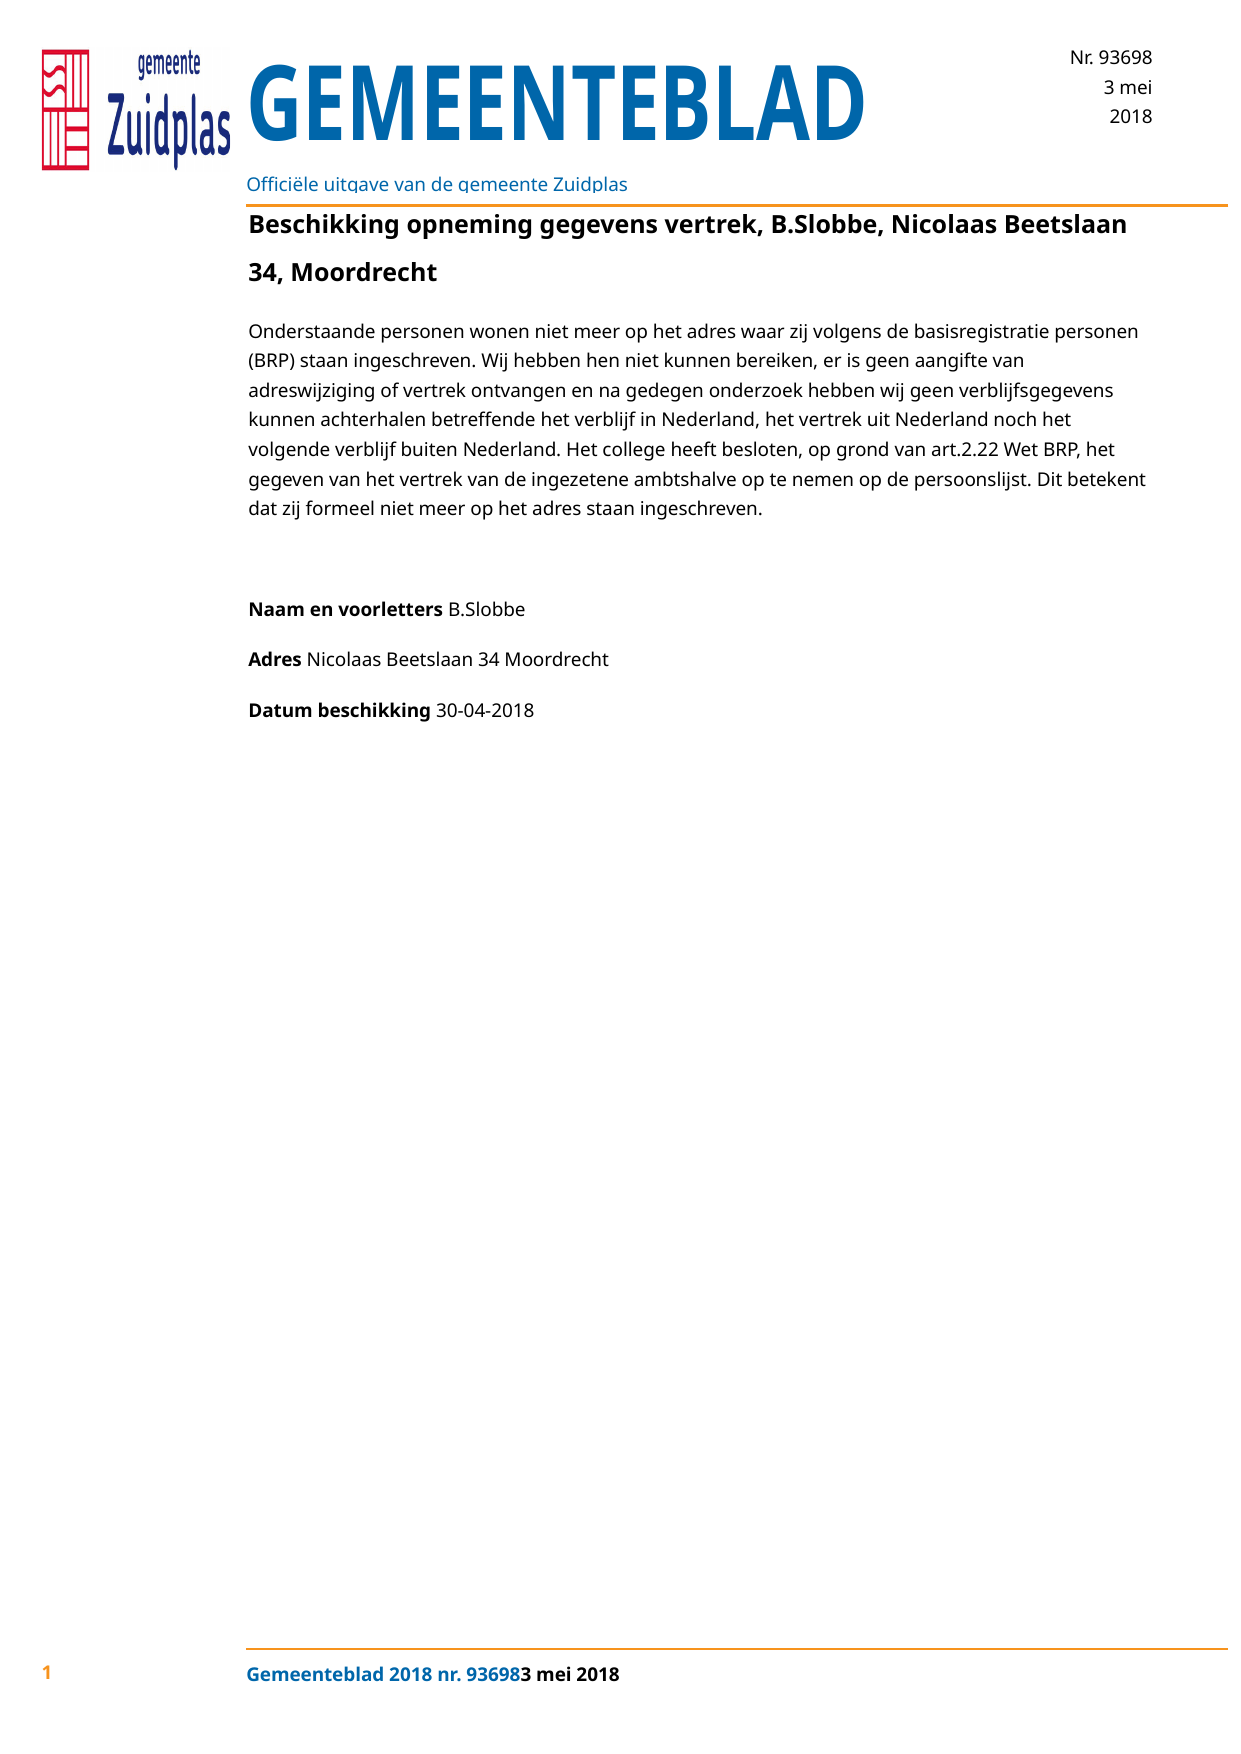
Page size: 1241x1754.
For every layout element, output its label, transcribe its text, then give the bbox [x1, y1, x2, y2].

picture [41, 47, 231, 172]
text Beschikking opneming gegevens vertrek, B.Slobbe, Nicolaas Beetslaan 34, Moordrecht [248, 207, 1152, 288]
text Onderstaande personen wonen niet meer op het adres waar zij volgens de basisregistratie personen (BRP) staan ingeschreven. Wij hebben hen niet kunnen bereiken, er is geen aangifte van adreswijziging of vertrek ontvangen en na gedegen onderzoek hebben wij geen verblijfsgegevens kunnen achterhalen betreffende het verblijf in Nederland, het vertrek uit Nederland noch het volgende verblijf buiten Nederland. Het college heeft besloten, op grond van art.2.22 Wet BRP, het gegeven van het vertrek van de ingezetene ambtshalve op te nemen op de persoonslijst. Dit betekent dat zij formeel niet meer op het adres staan ingeschreven. [248, 318, 1152, 521]
text Adres Nicolaas Beetslaan 34 Moordrecht [248, 647, 1152, 672]
text Naam en voorletters B.Slobbe [248, 596, 1152, 622]
text Datum beschikking 30-04-2018 [248, 697, 1152, 723]
